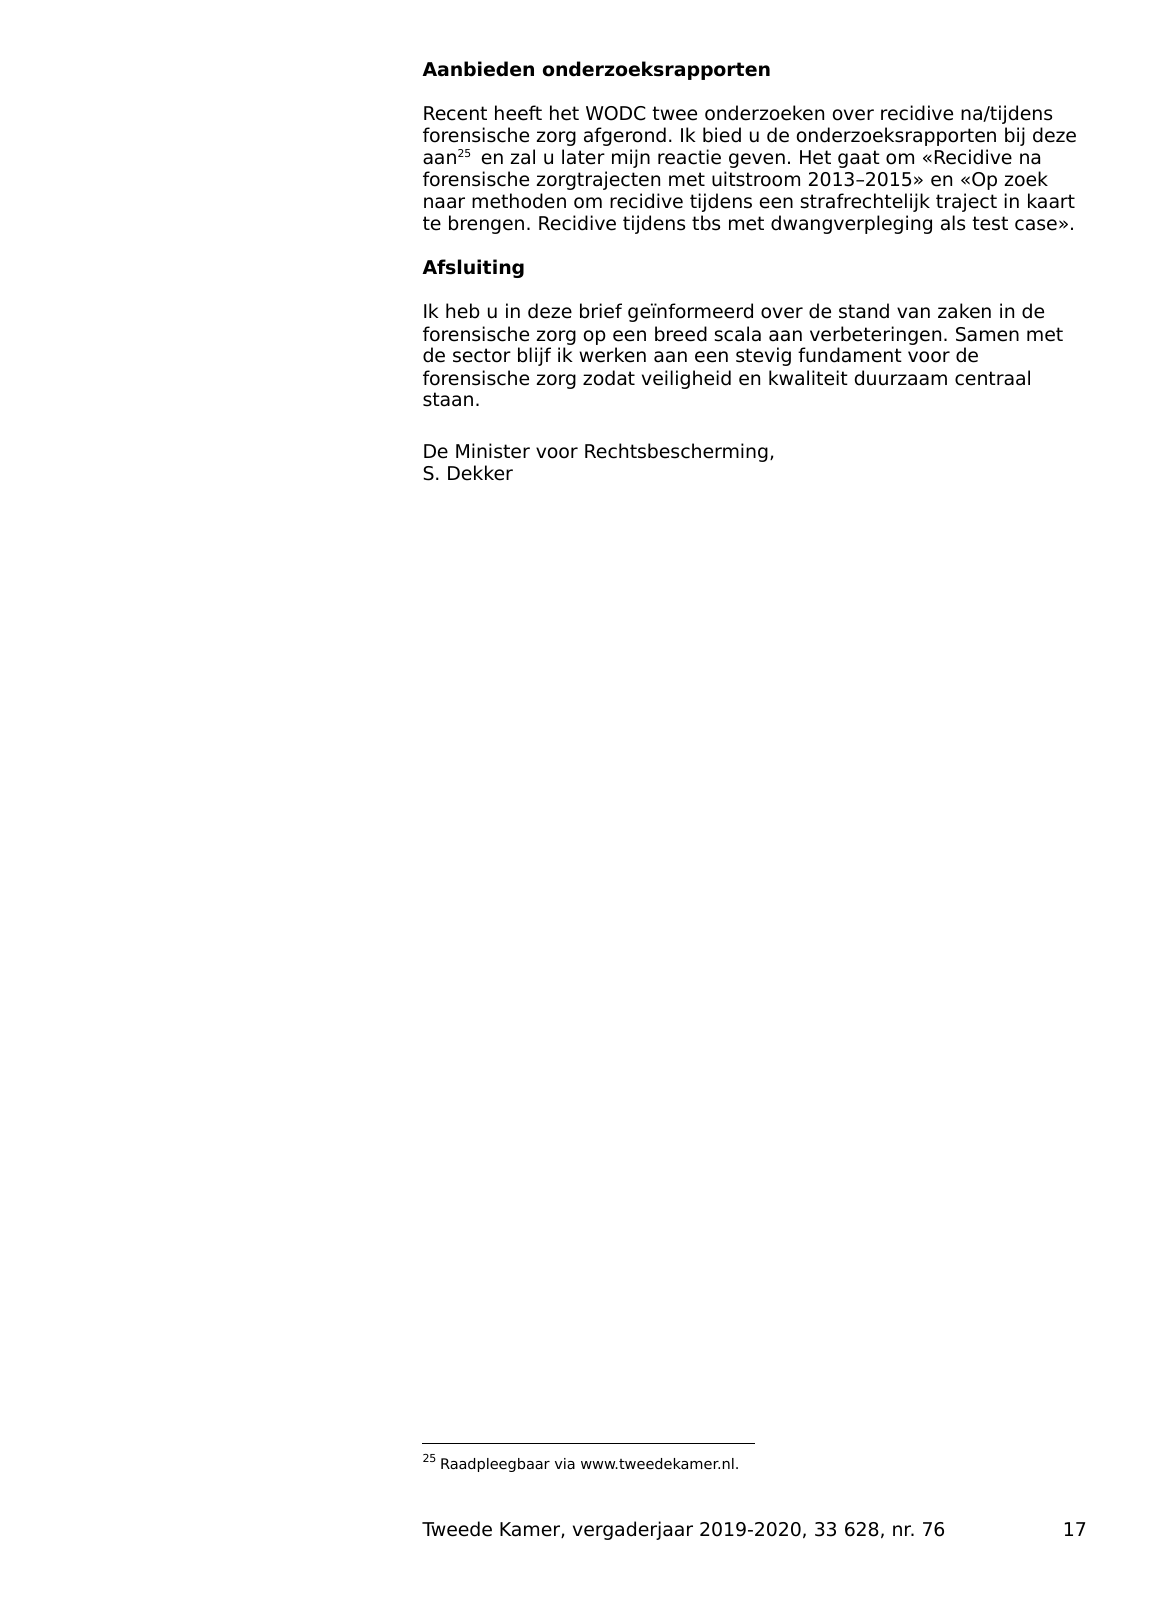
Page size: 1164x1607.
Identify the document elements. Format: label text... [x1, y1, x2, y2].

text Raadpleegbaar via www.tweedekamer.nl. [422, 1452, 1087, 1474]
text Ik heb u in deze brief geïnformeerd over de stand van zaken in de forensische zorg op een breed scala aan verbeteringen. Samen met de sector blijf ik werken aan een stevig fundament voor de forensische zorg zodat veiligheid en kwaliteit duurzaam centraal staan. [422, 301, 1087, 411]
subtitle Aanbieden onderzoeksrapporten [422, 59, 1087, 81]
text De Minister voor Rechtsbescherming, S. Dekker [422, 441, 1087, 485]
text Recent heeft het WODC twee onderzoeken over recidive na/tijdens forensische zorg afgerond. Ik bied u de onderzoeksrapporten bij deze aan en zal u later mijn reactie geven. Het gaat om «Recidive na forensische zorgtrajecten met uitstroom 2013–2015» en «Op zoek naar methoden om recidive tijdens een strafrechtelijk traject in kaart te brengen. Recidive tijdens tbs met dwangverpleging als test case». [422, 103, 1087, 235]
subtitle Afsluiting [422, 257, 1087, 279]
